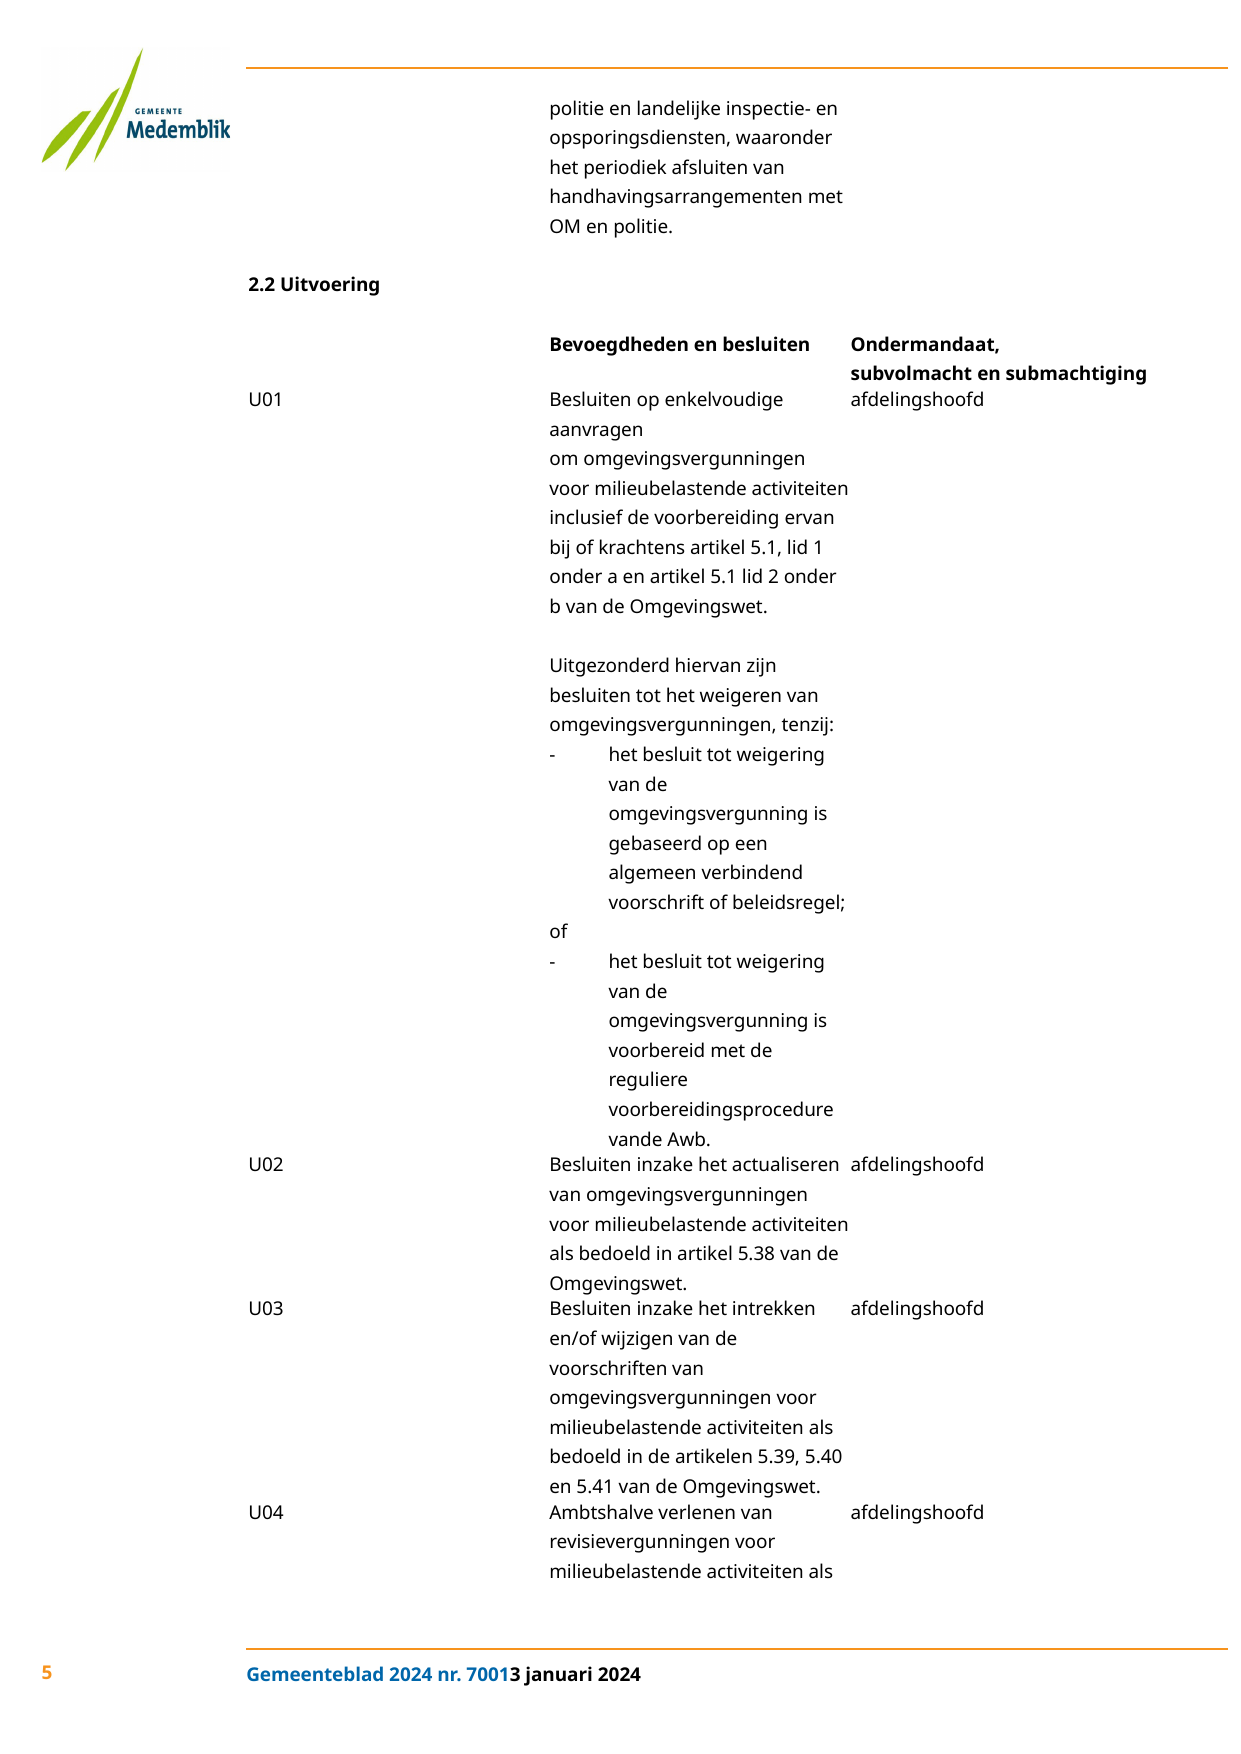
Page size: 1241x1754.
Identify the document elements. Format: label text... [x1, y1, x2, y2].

text 2.2 Uitvoering [248, 272, 1152, 297]
table_cell [248, 95, 549, 239]
table_cell afdelingshoofd [850, 386, 1152, 1152]
table_cell [850, 95, 1152, 239]
table_cell U01 [248, 386, 549, 1152]
table_cell U04 [248, 1499, 549, 1584]
table_header [248, 331, 549, 386]
table_header Bevoegdheden en besluiten [549, 331, 850, 386]
table_cell Besluiten inzake het intrekken en/of wijzigen van de voorschriften van omgevingsvergunningen voor milieubelastende activiteiten als bedoeld in de artikelen 5.39, 5.40 en 5.41 van de Omgevingswet. [549, 1296, 850, 1499]
table_cell Besluiten inzake het actualiseren van omgevingsvergunningen voor milieubelastende activiteiten als bedoeld in artikel 5.38 van de Omgevingswet. [549, 1152, 850, 1296]
table_cell U02 [248, 1152, 549, 1296]
table_cell Besluiten op enkelvoudige aanvragen om omgevingsvergunningen voor milieubelastende activiteiten inclusief de voorbereiding ervan bij of krachtens artikel 5.1, lid 1 onder a en artikel 5.1 lid 2 onder b van de Omgevingswet. Uitgezonderd hiervan zijn besluiten tot het weigeren van omgevingsvergunningen, tenzij: het besluit tot weigering van de omgevingsvergunning is gebaseerd op een algemeen verbindend voorschrift of beleidsregel; of het besluit tot weigering van de omgevingsvergunning is voorbereid met de reguliere voorbereidingsprocedure vande Awb. [549, 386, 850, 1152]
table_cell afdelingshoofd [850, 1152, 1152, 1296]
table_header Ondermandaat, subvolmacht en submachtiging [850, 331, 1152, 386]
table_cell afdelingshoofd [850, 1296, 1152, 1499]
table_cell U03 [248, 1296, 549, 1499]
table_cell Ambtshalve verlenen van revisievergunningen voor milieubelastende activiteiten als [549, 1499, 850, 1584]
picture [41, 47, 231, 172]
table_cell afdelingshoofd [850, 1499, 1152, 1584]
table_cell politie en landelijke inspectie- en opsporingsdiensten, waaronder het periodiek afsluiten van handhavingsarrangementen met OM en politie. [549, 95, 850, 239]
